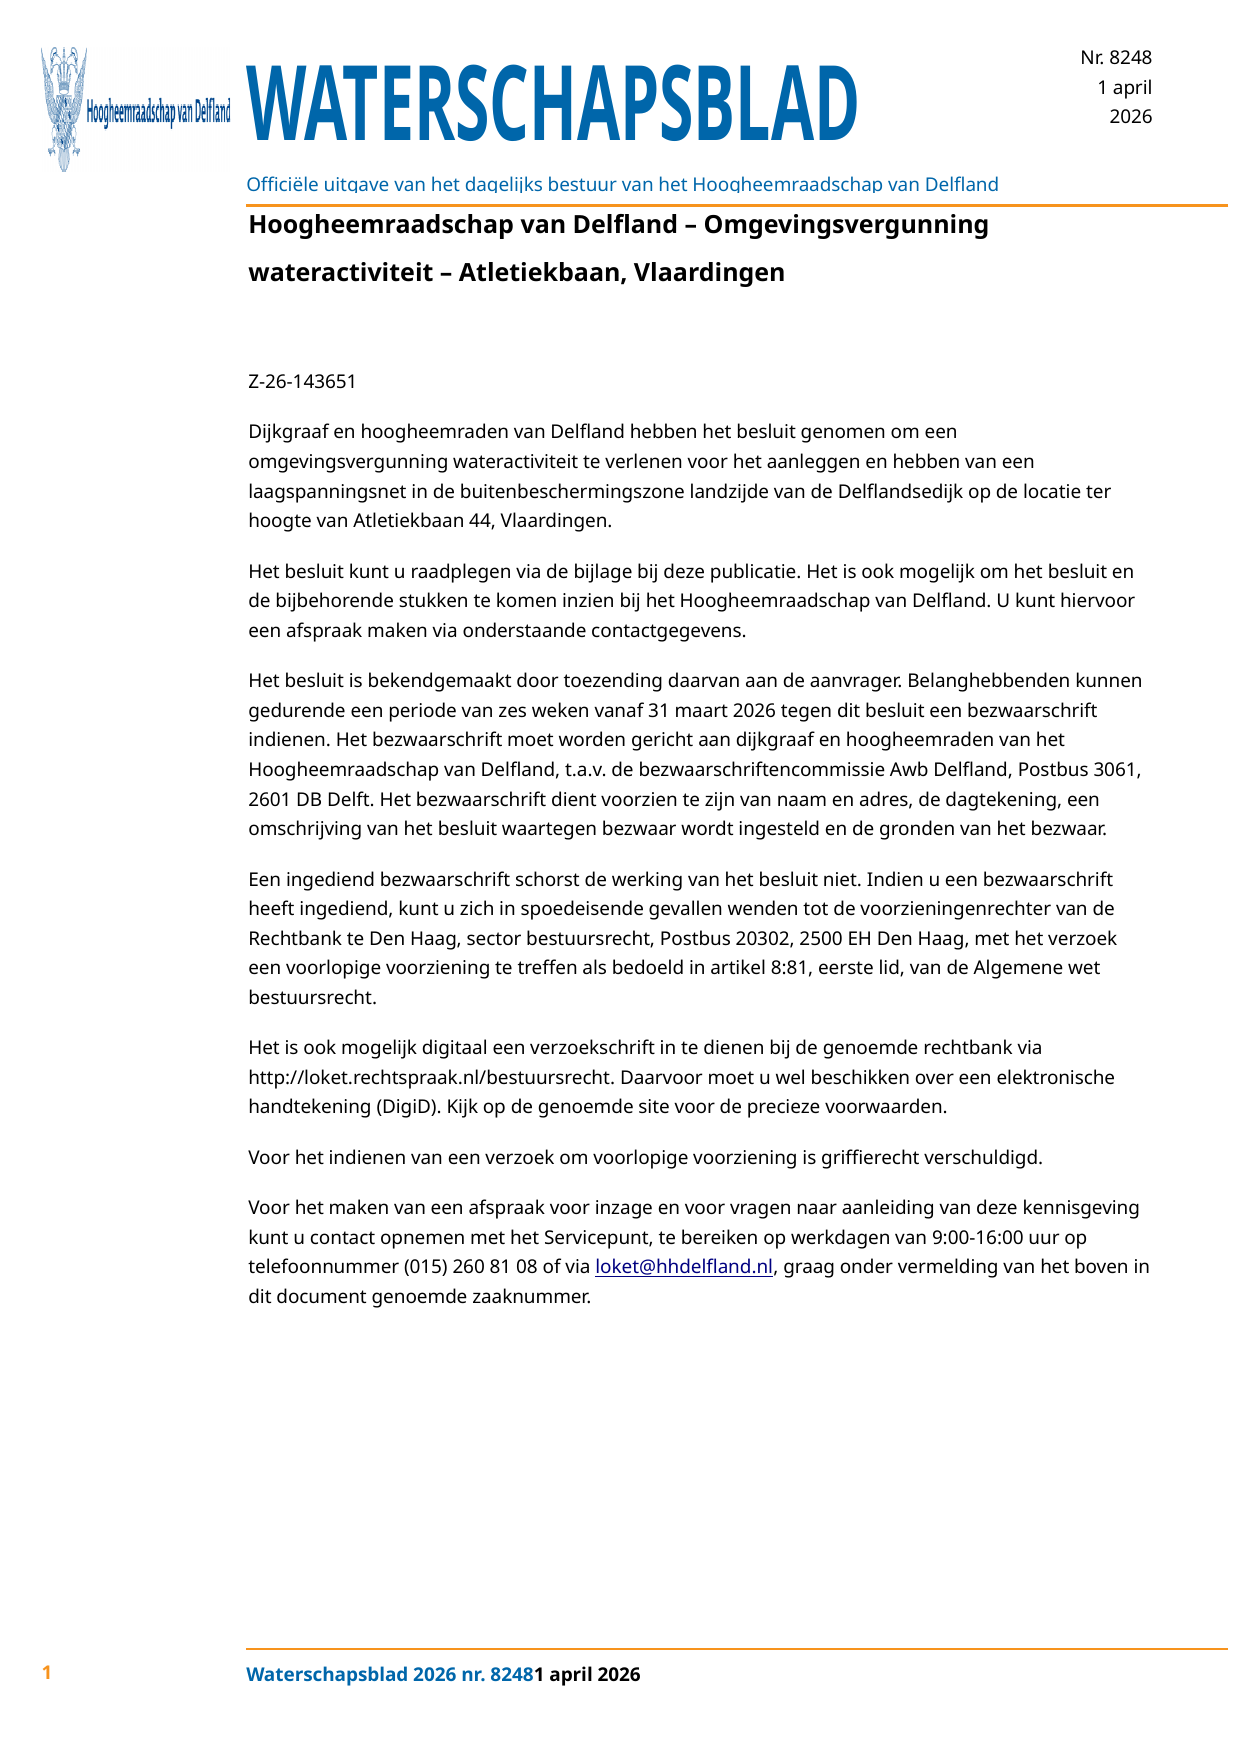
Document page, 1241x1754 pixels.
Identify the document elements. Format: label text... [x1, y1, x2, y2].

text Het besluit kunt u raadplegen via de bijlage bij deze publicatie. Het is ook mogelijk om het besluit en de bijbehorende stukken te komen inzien bij het Hoogheemraadschap van Delfland. U kunt hiervoor een afspraak maken via onderstaande contactgegevens. [248, 558, 1152, 643]
picture [41, 47, 231, 172]
text Het is ook mogelijk digitaal een verzoekschrift in te dienen bij de genoemde rechtbank via http://loket.rechtspraak.nl/bestuursrecht. Daarvoor moet u wel beschikken over een elektronische handtekening (DigiD). Kijk op de genoemde site voor de precieze voorwaarden. [248, 1034, 1152, 1119]
text Hoogheemraadschap van Delfland – Omgevingsvergunning wateractiviteit – Atletiekbaan, Vlaardingen [248, 207, 1152, 288]
text Een ingediend bezwaarschrift schorst de werking van het besluit niet. Indien u een bezwaarschrift heeft ingediend, kunt u zich in spoedeisende gevallen wenden tot de voorzieningenrechter van de Rechtbank te Den Haag, sector bestuursrecht, Postbus 20302, 2500 EH Den Haag, met het verzoek een voorlopige voorziening te treffen als bedoeld in artikel 8:81, eerste lid, van de Algemene wet bestuursrecht. [248, 866, 1152, 1010]
text Het besluit is bekendgemaakt door toezending daarvan aan de aanvrager. Belanghebbenden kunnen gedurende een periode van zes weken vanaf 31 maart 2026 tegen dit besluit een bezwaarschrift indienen. Het bezwaarschrift moet worden gericht aan dijkgraaf en hoogheemraden van het Hoogheemraadschap van Delfland, t.a.v. de bezwaarschriftencommissie Awb Delfland, Postbus 3061, 2601 DB Delft. Het bezwaarschrift dient voorzien te zijn van naam en adres, de dagtekening, een omschrijving van het besluit waartegen bezwaar wordt ingesteld en de gronden van het bezwaar. [248, 667, 1152, 841]
text Voor het maken van een afspraak voor inzage en voor vragen naar aanleiding van deze kennisgeving kunt u contact opnemen met het Servicepunt, te bereiken op werkdagen van 9:00-16:00 uur op telefoonnummer (015) 260 81 08 of via loket@hhdelfland.nl, graag onder vermelding van het boven in dit document genoemde zaaknummer. [248, 1194, 1152, 1309]
text Z-26-143651 [248, 368, 1152, 394]
text Dijkgraaf en hoogheemraden van Delfland hebben het besluit genomen om een omgevingsvergunning wateractiviteit te verlenen voor het aanleggen en hebben van een laagspanningsnet in de buitenbeschermingszone landzijde van de Delflandsedijk op de locatie ter hoogte van Atletiekbaan 44, Vlaardingen. [248, 419, 1152, 533]
text Voor het indienen van een verzoek om voorlopige voorziening is griffierecht verschuldigd. [248, 1144, 1152, 1170]
